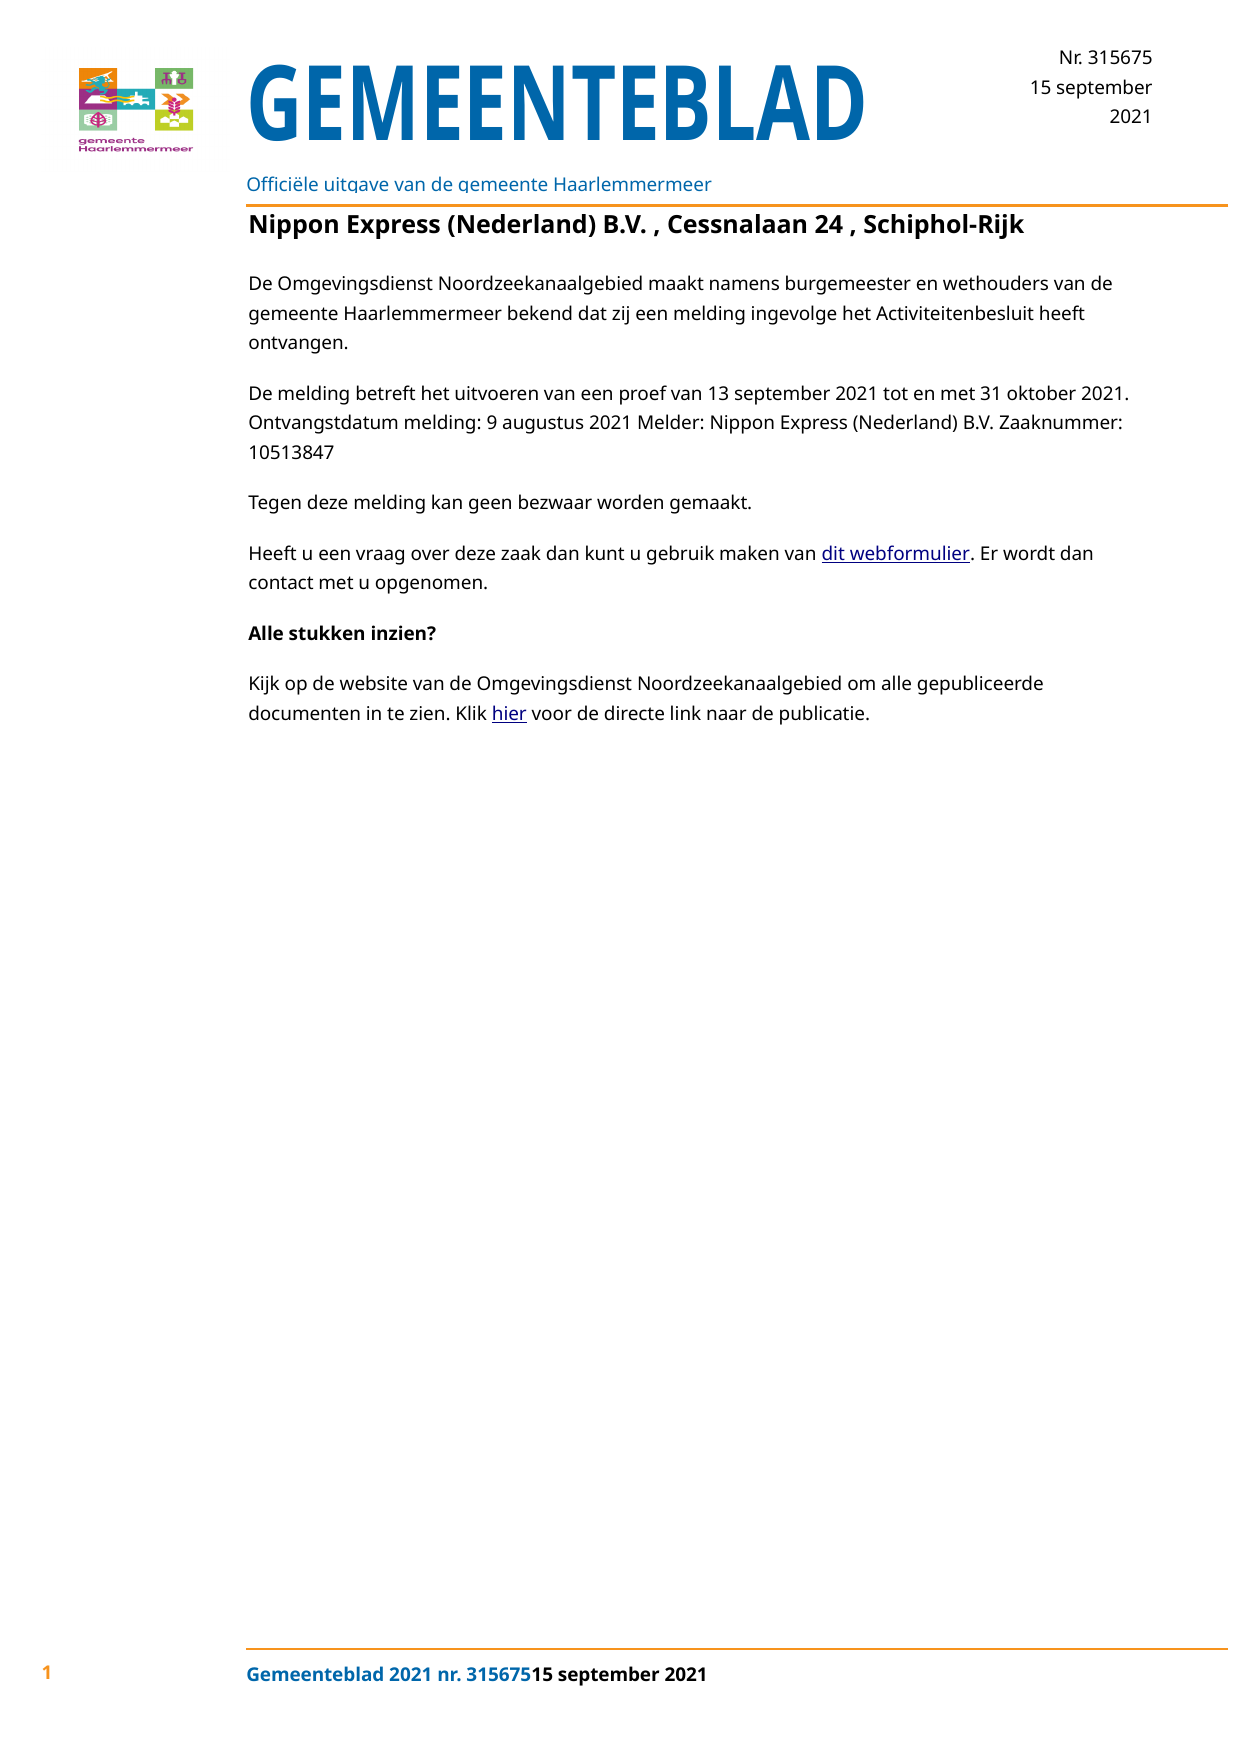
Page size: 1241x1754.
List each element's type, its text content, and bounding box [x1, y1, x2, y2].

text Heeft u een vraag over deze zaak dan kunt u gebruik maken van dit webformulier. Er wordt dan contact met u opgenomen. [248, 540, 1152, 595]
text Kijk op de website van de Omgevingsdienst Noordzeekanaalgebied om alle gepubliceerde documenten in te zien. Klik hier voor de directe link naar de publicatie. [248, 670, 1152, 726]
text Tegen deze melding kan geen bezwaar worden gemaakt. [248, 489, 1152, 515]
text Nippon Express (Nederland) B.V. , Cessnalaan 24 , Schiphol-Rijk [248, 207, 1152, 241]
text De melding betreft het uitvoeren van een proef van 13 september 2021 tot en met 31 oktober 2021. Ontvangstdatum melding: 9 augustus 2021 Melder: Nippon Express (Nederland) B.V. Zaaknummer: 10513847 [248, 380, 1152, 465]
text Alle stukken inzien? [248, 620, 1152, 646]
picture [41, 47, 231, 172]
text De Omgevingsdienst Noordzeekanaalgebied maakt namens burgemeester en wethouders van de gemeente Haarlemmermeer bekend dat zij een melding ingevolge het Activiteitenbesluit heeft ontvangen. [248, 270, 1152, 355]
